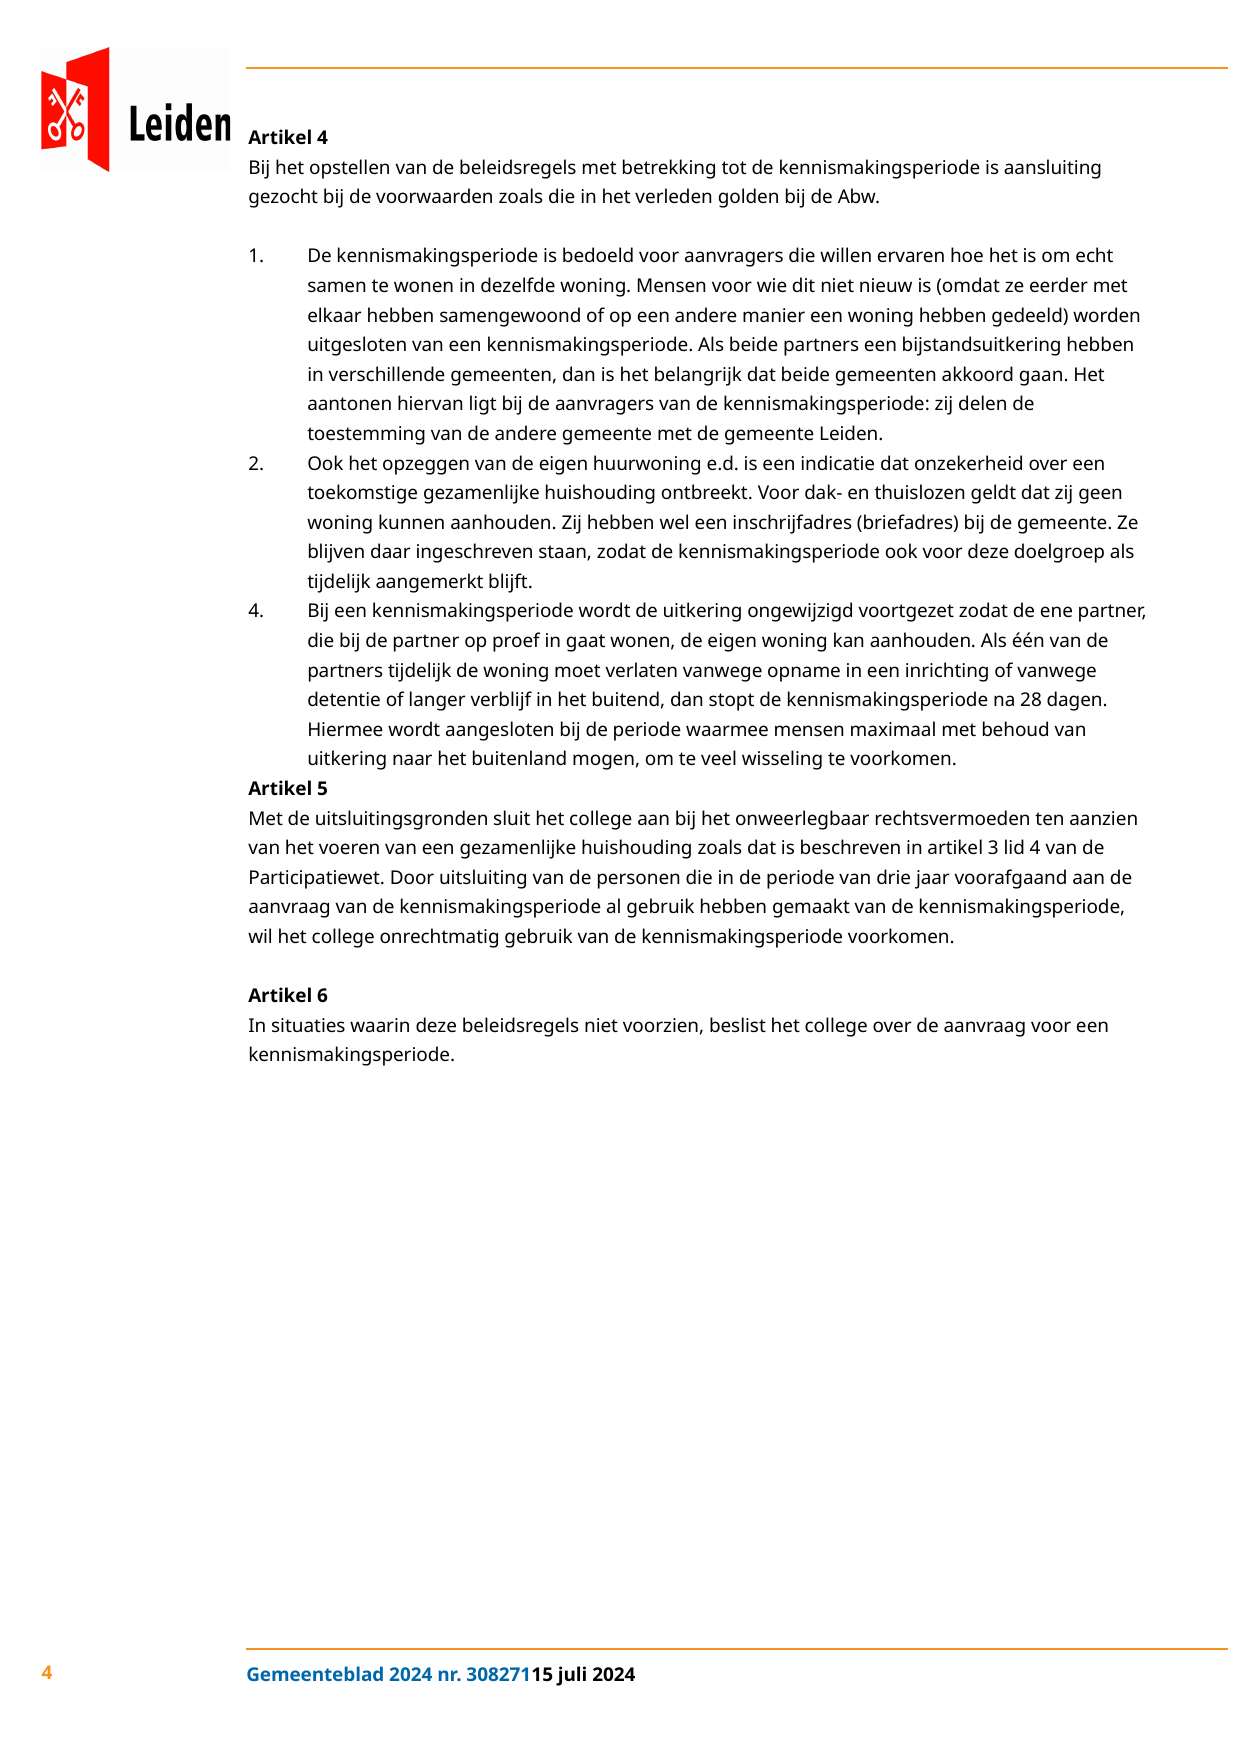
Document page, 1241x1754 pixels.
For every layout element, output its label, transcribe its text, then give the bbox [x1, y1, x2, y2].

picture [41, 47, 231, 172]
text Artikel 6 [248, 982, 1152, 1008]
text Bij het opstellen van de beleidsregels met betrekking tot de kennismakingsperiode is aansluiting gezocht bij de voorwaarden zoals die in het verleden golden bij de Abw. [248, 154, 1152, 209]
text In situaties waarin deze beleidsregels niet voorzien, beslist het college over de aanvraag voor een kennismakingsperiode. [248, 1012, 1152, 1067]
text Met de uitsluitingsgronden sluit het college aan bij het onweerlegbaar rechtsvermoeden ten aanzien van het voeren van een gezamenlijke huishouding zoals dat is beschreven in artikel 3 lid 4 van de Participatiewet. Door uitsluiting van de personen die in de periode van drie jaar voorafgaand aan de aanvraag van de kennismakingsperiode al gebruik hebben gemaakt van de kennismakingsperiode, wil het college onrechtmatig gebruik van de kennismakingsperiode voorkomen. [248, 805, 1152, 949]
text Artikel 5 [248, 775, 1152, 801]
list Ook het opzeggen van de eigen huurwoning e.d. is een indicatie dat onzekerheid over een toekomstige gezamenlijke huishouding ontbreekt. Voor dak- en thuislozen geldt dat zij geen woning kunnen aanhouden. Zij hebben wel een inschrijfadres (briefadres) bij de gemeente. Ze blijven daar ingeschreven staan, zodat de kennismakingsperiode ook voor deze doelgroep als tijdelijk aangemerkt blijft. [248, 450, 1152, 594]
list Bij een kennismakingsperiode wordt de uitkering ongewijzigd voortgezet zodat de ene partner, die bij de partner op proef in gaat wonen, de eigen woning kan aanhouden. Als één van de partners tijdelijk de woning moet verlaten vanwege opname in een inrichting of vanwege detentie of langer verblijf in het buitend, dan stopt de kennismakingsperiode na 28 dagen. Hiermee wordt aangesloten bij de periode waarmee mensen maximaal met behoud van uitkering naar het buitenland mogen, om te veel wisseling te voorkomen. [248, 598, 1152, 771]
text Artikel 4 [248, 124, 1152, 150]
list De kennismakingsperiode is bedoeld voor aanvragers die willen ervaren hoe het is om echt samen te wonen in dezelfde woning. Mensen voor wie dit niet nieuw is (omdat ze eerder met elkaar hebben samengewoond of op een andere manier een woning hebben gedeeld) worden uitgesloten van een kennismakingsperiode. Als beide partners een bijstandsuitkering hebben in verschillende gemeenten, dan is het belangrijk dat beide gemeenten akkoord gaan. Het aantonen hiervan ligt bij de aanvragers van de kennismakingsperiode: zij delen de toestemming van de andere gemeente met de gemeente Leiden. [248, 243, 1152, 446]
